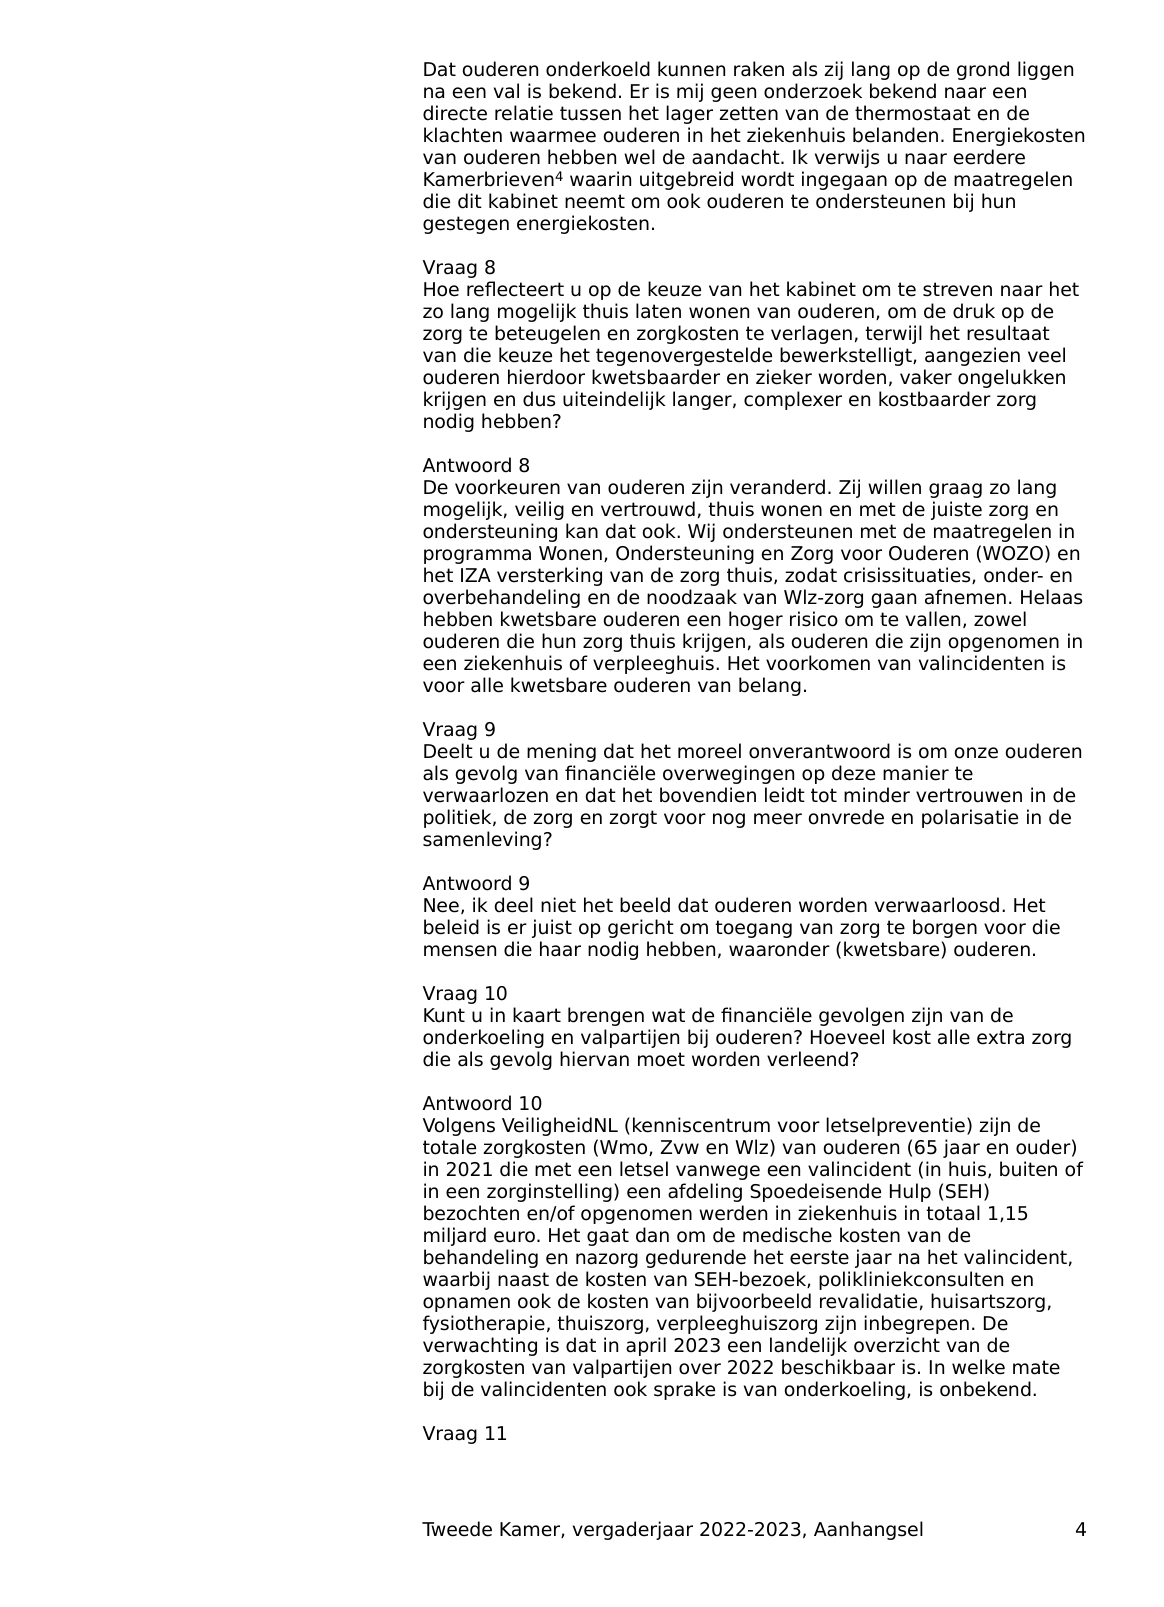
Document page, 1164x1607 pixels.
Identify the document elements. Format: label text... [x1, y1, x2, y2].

text Antwoord 8 [422, 455, 1087, 477]
text Dat ouderen onderkoeld kunnen raken als zij lang op de grond liggen na een val is bekend. Er is mij geen onderzoek bekend naar een directe relatie tussen het lager zetten van de thermostaat en de klachten waarmee ouderen in het ziekenhuis belanden. Energiekosten van ouderen hebben wel de aandacht. Ik verwijs u naar eerdere Kamerbrieven4 waarin uitgebreid wordt ingegaan op de maatregelen die dit kabinet neemt om ook ouderen te ondersteunen bij hun gestegen energiekosten. [422, 59, 1087, 235]
text Nee, ik deel niet het beeld dat ouderen worden verwaarloosd. Het beleid is er juist op gericht om toegang van zorg te borgen voor die mensen die haar nodig hebben, waaronder (kwetsbare) ouderen. [422, 895, 1087, 961]
text Antwoord 10 [422, 1093, 1087, 1115]
text Hoe reflecteert u op de keuze van het kabinet om te streven naar het zo lang mogelijk thuis laten wonen van ouderen, om de druk op de zorg te beteugelen en zorgkosten te verlagen, terwijl het resultaat van die keuze het tegenovergestelde bewerkstelligt, aangezien veel ouderen hierdoor kwetsbaarder en zieker worden, vaker ongelukken krijgen en dus uiteindelijk langer, complexer en kostbaarder zorg nodig hebben? [422, 279, 1087, 433]
text De voorkeuren van ouderen zijn veranderd. Zij willen graag zo lang mogelijk, veilig en vertrouwd, thuis wonen en met de juiste zorg en ondersteuning kan dat ook. Wij ondersteunen met de maatregelen in programma Wonen, Ondersteuning en Zorg voor Ouderen (WOZO) en het IZA versterking van de zorg thuis, zodat crisissituaties, onder- en overbehandeling en de noodzaak van Wlz-zorg gaan afnemen. Helaas hebben kwetsbare ouderen een hoger risico om te vallen, zowel ouderen die hun zorg thuis krijgen, als ouderen die zijn opgenomen in een ziekenhuis of verpleeghuis. Het voorkomen van valincidenten is voor alle kwetsbare ouderen van belang. [422, 477, 1087, 697]
text Vraag 9 [422, 719, 1087, 741]
text Antwoord 9 [422, 873, 1087, 895]
text Vraag 10 [422, 983, 1087, 1005]
text Volgens VeiligheidNL (kenniscentrum voor letselpreventie) zijn de totale zorgkosten (Wmo, Zvw en Wlz) van ouderen (65 jaar en ouder) in 2021 die met een letsel vanwege een valincident (in huis, buiten of in een zorginstelling) een afdeling Spoedeisende Hulp (SEH) bezochten en/of opgenomen werden in ziekenhuis in totaal 1,15 miljard euro. Het gaat dan om de medische kosten van de behandeling en nazorg gedurende het eerste jaar na het valincident, waarbij naast de kosten van SEH-bezoek, polikliniekconsulten en opnamen ook de kosten van bijvoorbeeld revalidatie, huisartszorg, fysiotherapie, thuiszorg, verpleeghuiszorg zijn inbegrepen. De verwachting is dat in april 2023 een landelijk overzicht van de zorgkosten van valpartijen over 2022 beschikbaar is. In welke mate bij de valincidenten ook sprake is van onderkoeling, is onbekend. [422, 1115, 1087, 1401]
text Kunt u in kaart brengen wat de financiële gevolgen zijn van de onderkoeling en valpartijen bij ouderen? Hoeveel kost alle extra zorg die als gevolg hiervan moet worden verleend? [422, 1005, 1087, 1071]
text Deelt u de mening dat het moreel onverantwoord is om onze ouderen als gevolg van financiële overwegingen op deze manier te verwaarlozen en dat het bovendien leidt tot minder vertrouwen in de politiek, de zorg en zorgt voor nog meer onvrede en polarisatie in de samenleving? [422, 741, 1087, 851]
text Vraag 11 [422, 1423, 1087, 1445]
text Vraag 8 [422, 257, 1087, 279]
